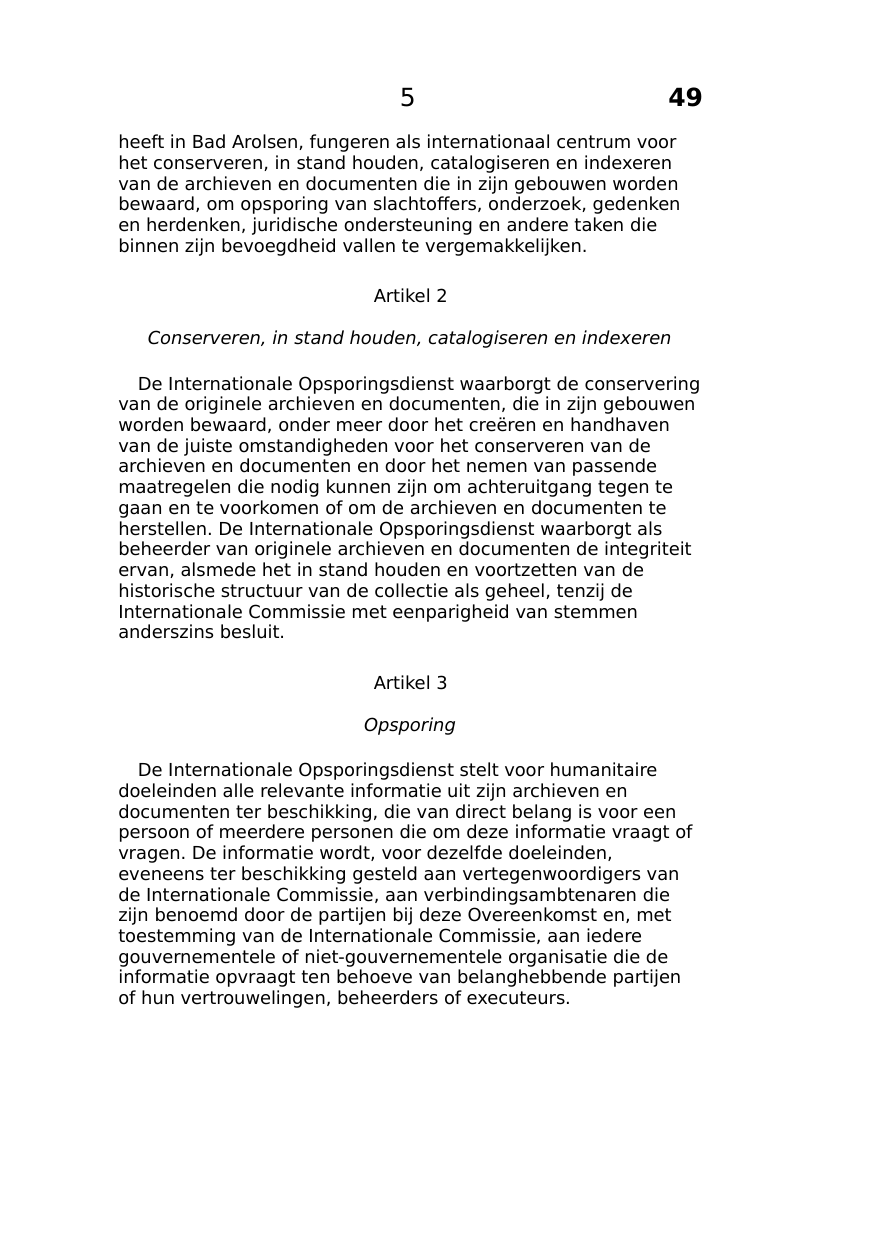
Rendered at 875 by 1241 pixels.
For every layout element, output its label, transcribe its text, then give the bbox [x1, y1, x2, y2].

subtitle Artikel 3 Opsporing [118, 673, 703, 735]
subtitle Artikel 2 Conserveren, in stand houden, catalogiseren en indexeren [118, 286, 703, 348]
text De Internationale Opsporingsdienst stelt voor humanitaire doeleinden alle relevante informatie uit zijn archieven en documenten ter beschikking, die van direct belang is voor een persoon of meerdere personen die om deze informatie vraagt of vragen. De informatie wordt, voor dezelfde doeleinden, eveneens ter beschikking gesteld aan vertegenwoordigers van de Internationale Commissie, aan verbindingsambtenaren die zijn benoemd door de partijen bij deze Overeenkomst en, met toestemming van de Internationale Commissie, aan iedere gouvernementele of niet-gouvernementele organisatie die de informatie opvraagt ten behoeve van belanghebbende partijen of hun vertrouwelingen, beheerders of executeurs. [118, 760, 703, 1009]
text heeft in Bad Arolsen, fungeren als internationaal centrum voor het conserveren, in stand houden, catalogiseren en indexeren van de archieven en documenten die in zijn gebouwen worden bewaard, om opsporing van slachtoffers, onderzoek, gedenken en herdenken, juridische ondersteuning en andere taken die binnen zijn bevoegdheid vallen te vergemakkelijken. [118, 132, 703, 256]
text De Internationale Opsporingsdienst waarborgt de conservering van de originele archieven en documenten, die in zijn gebouwen worden bewaard, onder meer door het creëren en handhaven van de juiste omstandigheden voor het conserveren van de archieven en documenten en door het nemen van passende maatregelen die nodig kunnen zijn om achteruitgang tegen te gaan en te voorkomen of om de archieven en documenten te herstellen. De Internationale Opsporingsdienst waarborgt als beheerder van originele archieven en documenten de integriteit ervan, alsmede het in stand houden en voortzetten van de historische structuur van de collectie als geheel, tenzij de Internationale Commissie met eenparigheid van stemmen anderszins besluit. [118, 373, 703, 643]
